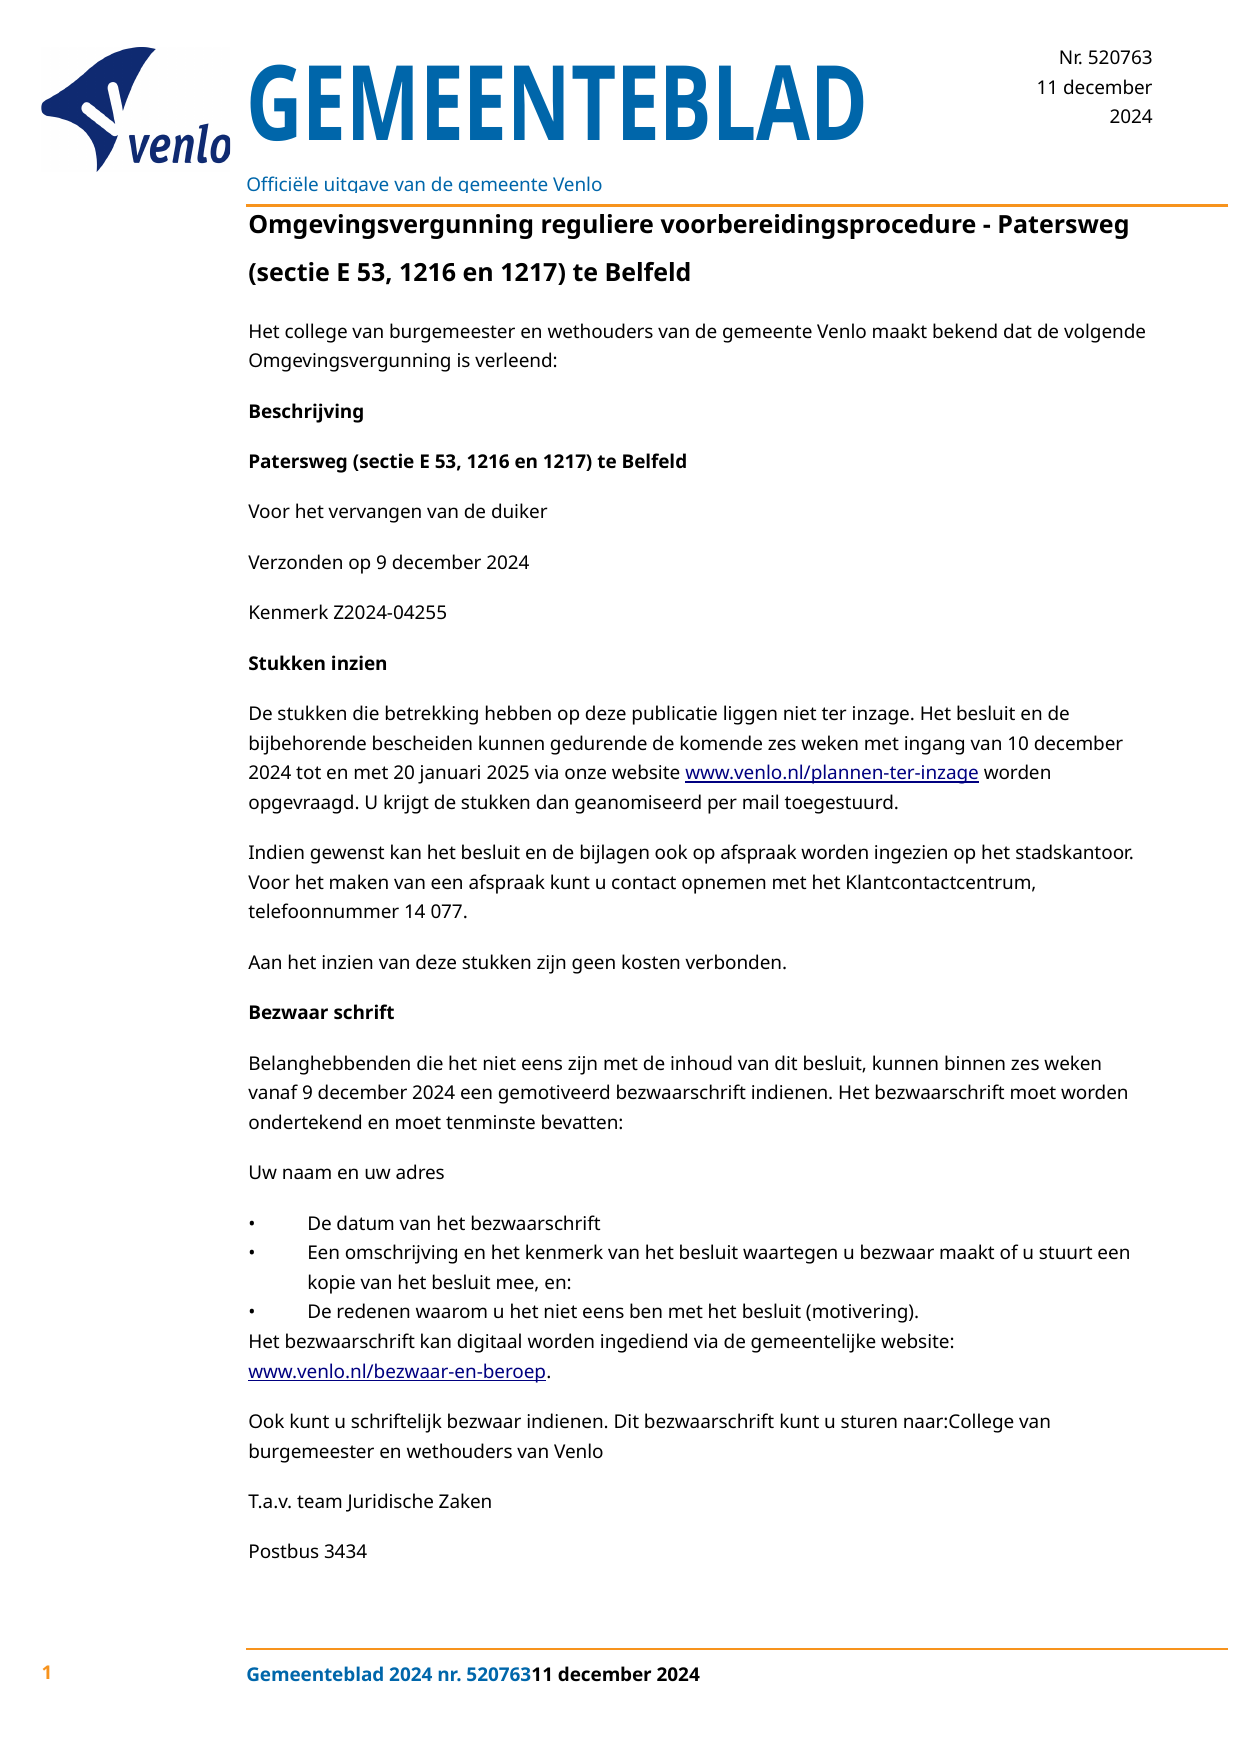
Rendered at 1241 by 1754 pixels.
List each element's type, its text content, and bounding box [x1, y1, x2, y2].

list Een omschrijving en het kenmerk van het besluit waartegen u bezwaar maakt of u stuurt een kopie van het besluit mee, en: [248, 1239, 1152, 1295]
text Omgevingsvergunning reguliere voorbereidingsprocedure - Patersweg (sectie E 53, 1216 en 1217) te Belfeld [248, 207, 1152, 288]
text Bezwaar schrift [248, 999, 1152, 1025]
list De datum van het bezwaarschrift [248, 1210, 1152, 1236]
text T.a.v. team Juridische Zaken [248, 1488, 1152, 1514]
text Aan het inzien van deze stukken zijn geen kosten verbonden. [248, 949, 1152, 975]
text Ook kunt u schriftelijk bezwaar indienen. Dit bezwaarschrift kunt u sturen naar:College van burgemeester en wethouders van Venlo [248, 1408, 1152, 1464]
text Het college van burgemeester en wethouders van de gemeente Venlo maakt bekend dat de volgende Omgevingsvergunning is verleend: [248, 318, 1152, 373]
text Beschrijving [248, 398, 1152, 424]
list De redenen waarom u het niet eens ben met het besluit (motivering). [248, 1299, 1152, 1324]
text Uw naam en uw adres [248, 1159, 1152, 1185]
text Patersweg (sectie E 53, 1216 en 1217) te Belfeld [248, 448, 1152, 474]
text Stukken inzien [248, 650, 1152, 676]
picture [41, 47, 231, 172]
text Het bezwaarschrift kan digitaal worden ingediend via de gemeentelijke website: www.venlo.nl/bezwaar-en-beroep. [248, 1328, 1152, 1384]
text Voor het vervangen van de duiker [248, 499, 1152, 524]
text Indien gewenst kan het besluit en de bijlagen ook op afspraak worden ingezien op het stadskantoor. Voor het maken van een afspraak kunt u contact opnemen met het Klantcontactcentrum, telefoonnummer 14 077. [248, 839, 1152, 924]
text Verzonden op 9 december 2024 [248, 549, 1152, 575]
text Belanghebbenden die het niet eens zijn met de inhoud van dit besluit, kunnen binnen zes weken vanaf 9 december 2024 een gemotiveerd bezwaarschrift indienen. Het bezwaarschrift moet worden ondertekend en moet tenminste bevatten: [248, 1050, 1152, 1135]
text Kenmerk Z2024-04255 [248, 599, 1152, 625]
text De stukken die betrekking hebben op deze publicatie liggen niet ter inzage. Het besluit en de bijbehorende bescheiden kunnen gedurende de komende zes weken met ingang van 10 december 2024 tot en met 20 januari 2025 via onze website www.venlo.nl/plannen-ter-inzage worden opgevraagd. U krijgt de stukken dan geanomiseerd per mail toegestuurd. [248, 700, 1152, 815]
text Postbus 3434 [248, 1539, 1152, 1564]
